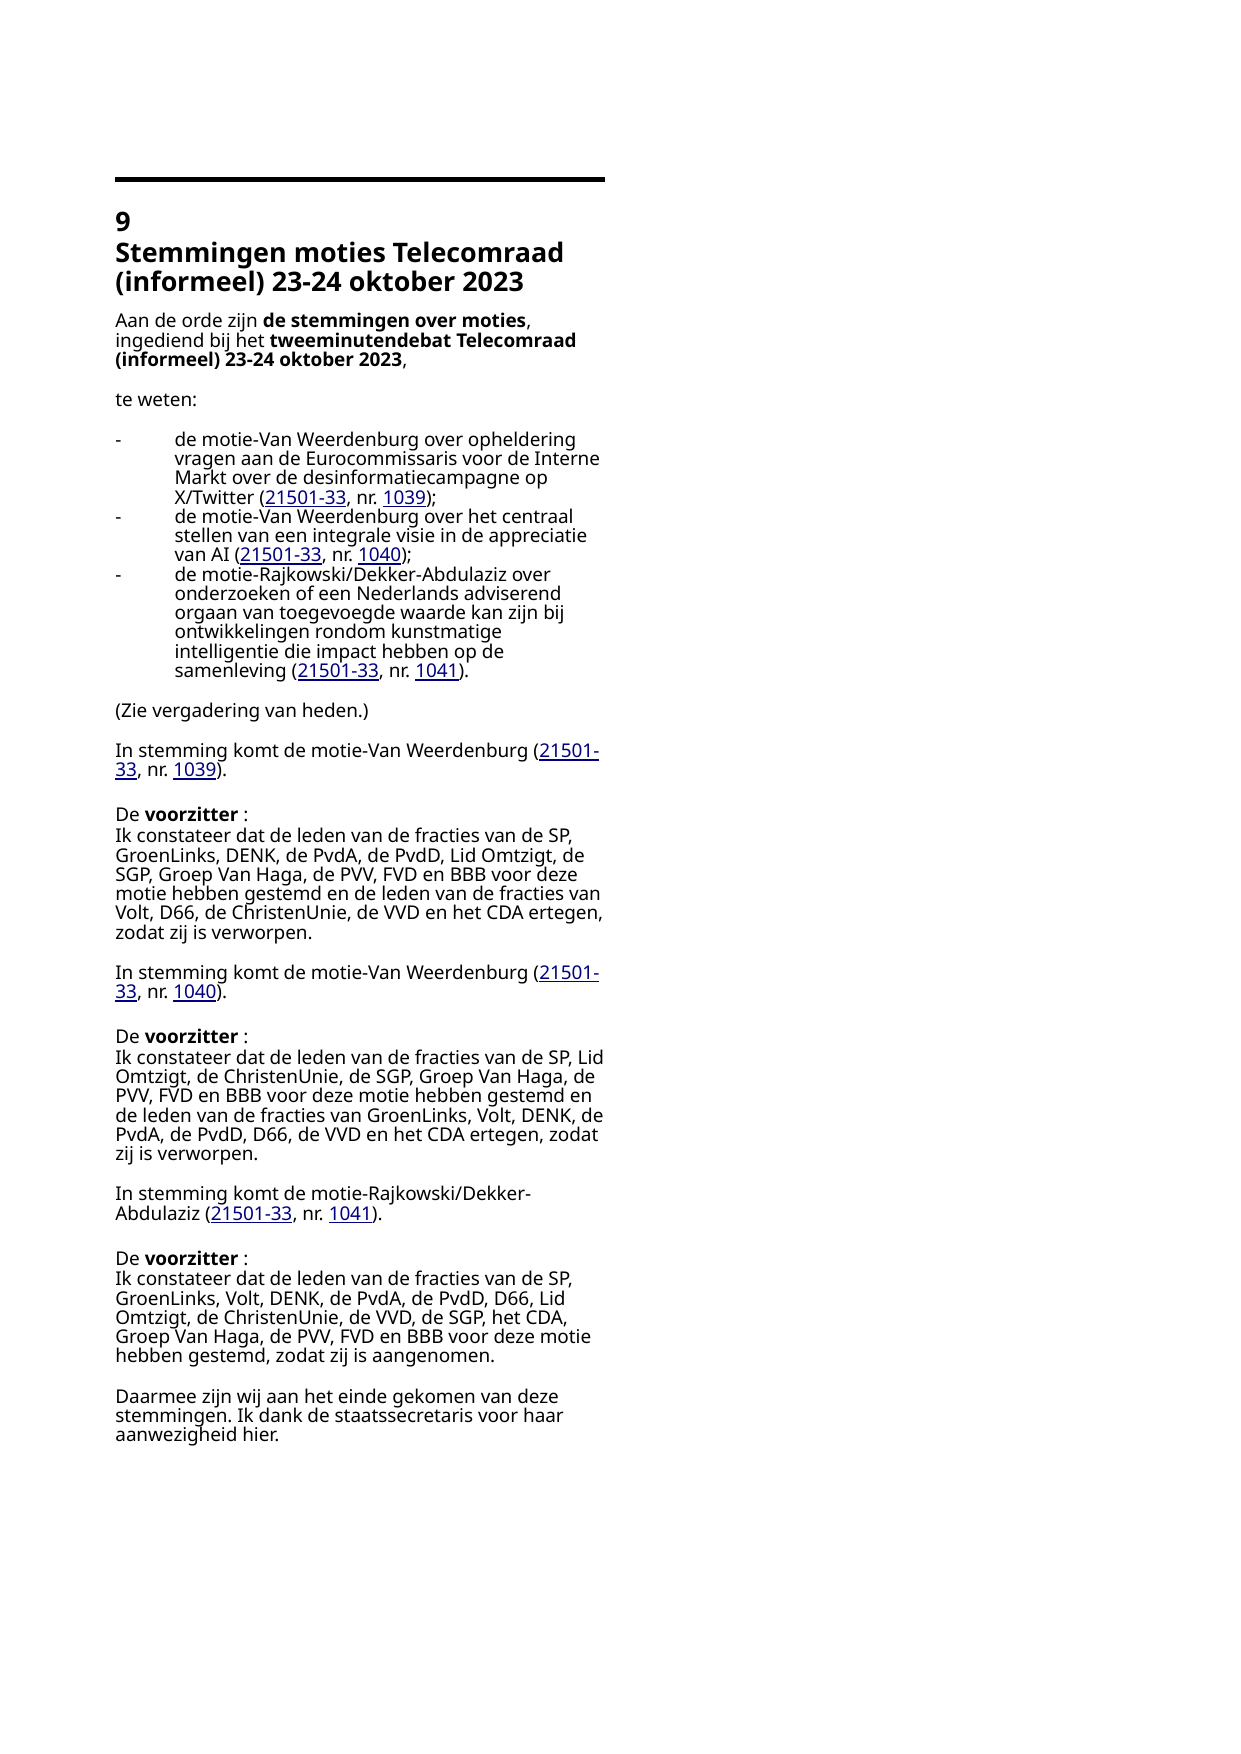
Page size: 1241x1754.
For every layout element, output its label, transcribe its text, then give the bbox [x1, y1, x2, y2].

text te weten: [115, 391, 605, 410]
text De voorzitter : [115, 1023, 605, 1049]
text (Zie vergadering van heden.) [115, 702, 605, 721]
text Ik constateer dat de leden van de fracties van de SP, GroenLinks, Volt, DENK, de PvdA, de PvdD, D66, Lid Omtzigt, de ChristenUnie, de VVD, de SGP, het CDA, Groep Van Haga, de PVV, FVD en BBB voor deze motie hebben gestemd, zodat zij is aangenomen. [115, 1270, 605, 1367]
text Aan de orde zijn de stemmingen over moties, ingediend bij het tweeminutendebat Telecomraad (informeel) 23-24 oktober 2023, [115, 312, 605, 370]
list de motie-Van Weerdenburg over opheldering vragen aan de Eurocommissaris voor de Interne Markt over de desinformatiecampagne op X/Twitter (21501-33, nr. 1039); [115, 431, 605, 508]
list de motie-Rajkowski/Dekker-Abdulaziz over onderzoeken of een Nederlands adviserend orgaan van toegevoegde waarde kan zijn bij ontwikkelingen rondom kunstmatige intelligentie die impact hebben op de samenleving (21501-33, nr. 1041). [115, 566, 605, 681]
text In stemming komt de motie-Rajkowski/Dekker-Abdulaziz (21501-33, nr. 1041). [115, 1185, 605, 1224]
text De voorzitter : [115, 802, 605, 827]
list de motie-Van Weerdenburg over het centraal stellen van een integrale visie in de appreciatie van AI (21501-33, nr. 1040); [115, 508, 605, 566]
text Daarmee zijn wij aan het einde gekomen van deze stemmingen. Ik dank de staatssecretaris voor haar aanwezigheid hier. [115, 1388, 605, 1445]
text In stemming komt de motie-Van Weerdenburg (21501-33, nr. 1039). [115, 742, 605, 781]
text Stemmingen moties Telecomraad (informeel) 23-24 oktober 2023 [115, 239, 605, 312]
text Ik constateer dat de leden van de fracties van de SP, Lid Omtzigt, de ChristenUnie, de SGP, Groep Van Haga, de PVV, FVD en BBB voor deze motie hebben gestemd en de leden van de fracties van GroenLinks, Volt, DENK, de PvdA, de PvdD, D66, de VVD en het CDA ertegen, zodat zij is verworpen. [115, 1049, 605, 1164]
text 9 [115, 203, 605, 239]
text Ik constateer dat de leden van de fracties van de SP, GroenLinks, DENK, de PvdA, de PvdD, Lid Omtzigt, de SGP, Groep Van Haga, de PVV, FVD en BBB voor deze motie hebben gestemd en de leden van de fracties van Volt, D66, de ChristenUnie, de VVD en het CDA ertegen, zodat zij is verworpen. [115, 827, 605, 943]
text De voorzitter : [115, 1245, 605, 1270]
text In stemming komt de motie-Van Weerdenburg (21501-33, nr. 1040). [115, 964, 605, 1002]
